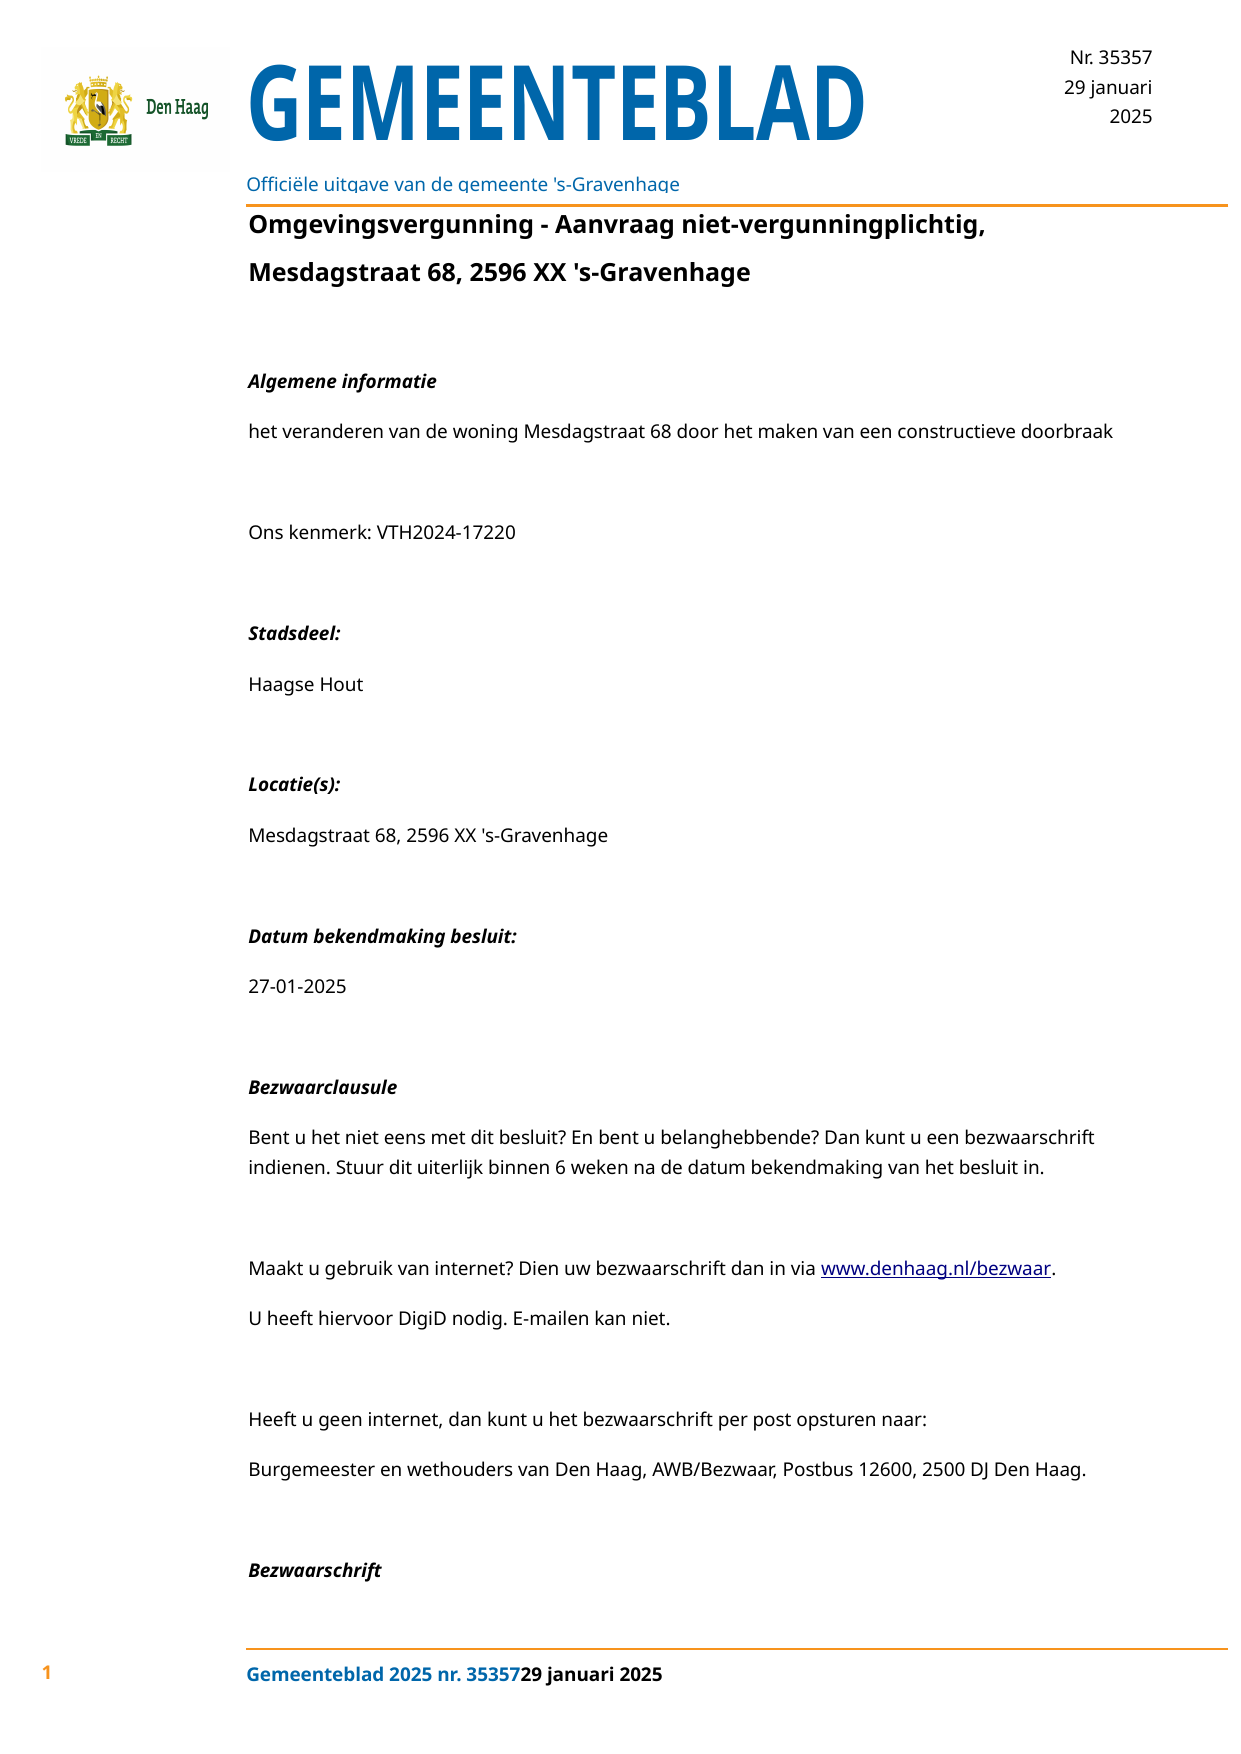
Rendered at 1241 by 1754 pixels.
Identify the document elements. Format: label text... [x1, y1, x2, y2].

text Ons kenmerk: VTH2024-17220 [248, 519, 1152, 545]
picture [41, 47, 231, 172]
text Bezwaarschrift [248, 1557, 1152, 1583]
text Maakt u gebruik van internet? Dien uw bezwaarschrift dan in via www.denhaag.nl/bezwaar. [248, 1255, 1152, 1281]
text Datum bekendmaking besluit: [248, 923, 1152, 949]
text Locatie(s): [248, 772, 1152, 797]
text Burgemeester en wethouders van Den Haag, AWB/Bezwaar, Postbus 12600, 2500 DJ Den Haag. [248, 1457, 1152, 1482]
text het veranderen van de woning Mesdagstraat 68 door het maken van een constructieve doorbraak [248, 419, 1152, 444]
text Stadsdeel: [248, 620, 1152, 646]
text U heeft hiervoor DigiD nodig. E-mailen kan niet. [248, 1305, 1152, 1331]
text Heeft u geen internet, dan kunt u het bezwaarschrift per post opsturen naar: [248, 1406, 1152, 1432]
text Bezwaarclausule [248, 1074, 1152, 1100]
text Haagse Hout [248, 671, 1152, 697]
text Bent u het niet eens met dit besluit? En bent u belanghebbende? Dan kunt u een bezwaarschrift indienen. Stuur dit uiterlijk binnen 6 weken na de datum bekendmaking van het besluit in. [248, 1124, 1152, 1180]
text 27-01-2025 [248, 973, 1152, 999]
text Algemene informatie [248, 368, 1152, 394]
text Omgevingsvergunning - Aanvraag niet-vergunningplichtig, Mesdagstraat 68, 2596 XX 's-Gravenhage [248, 207, 1152, 288]
text Mesdagstraat 68, 2596 XX 's-Gravenhage [248, 822, 1152, 848]
